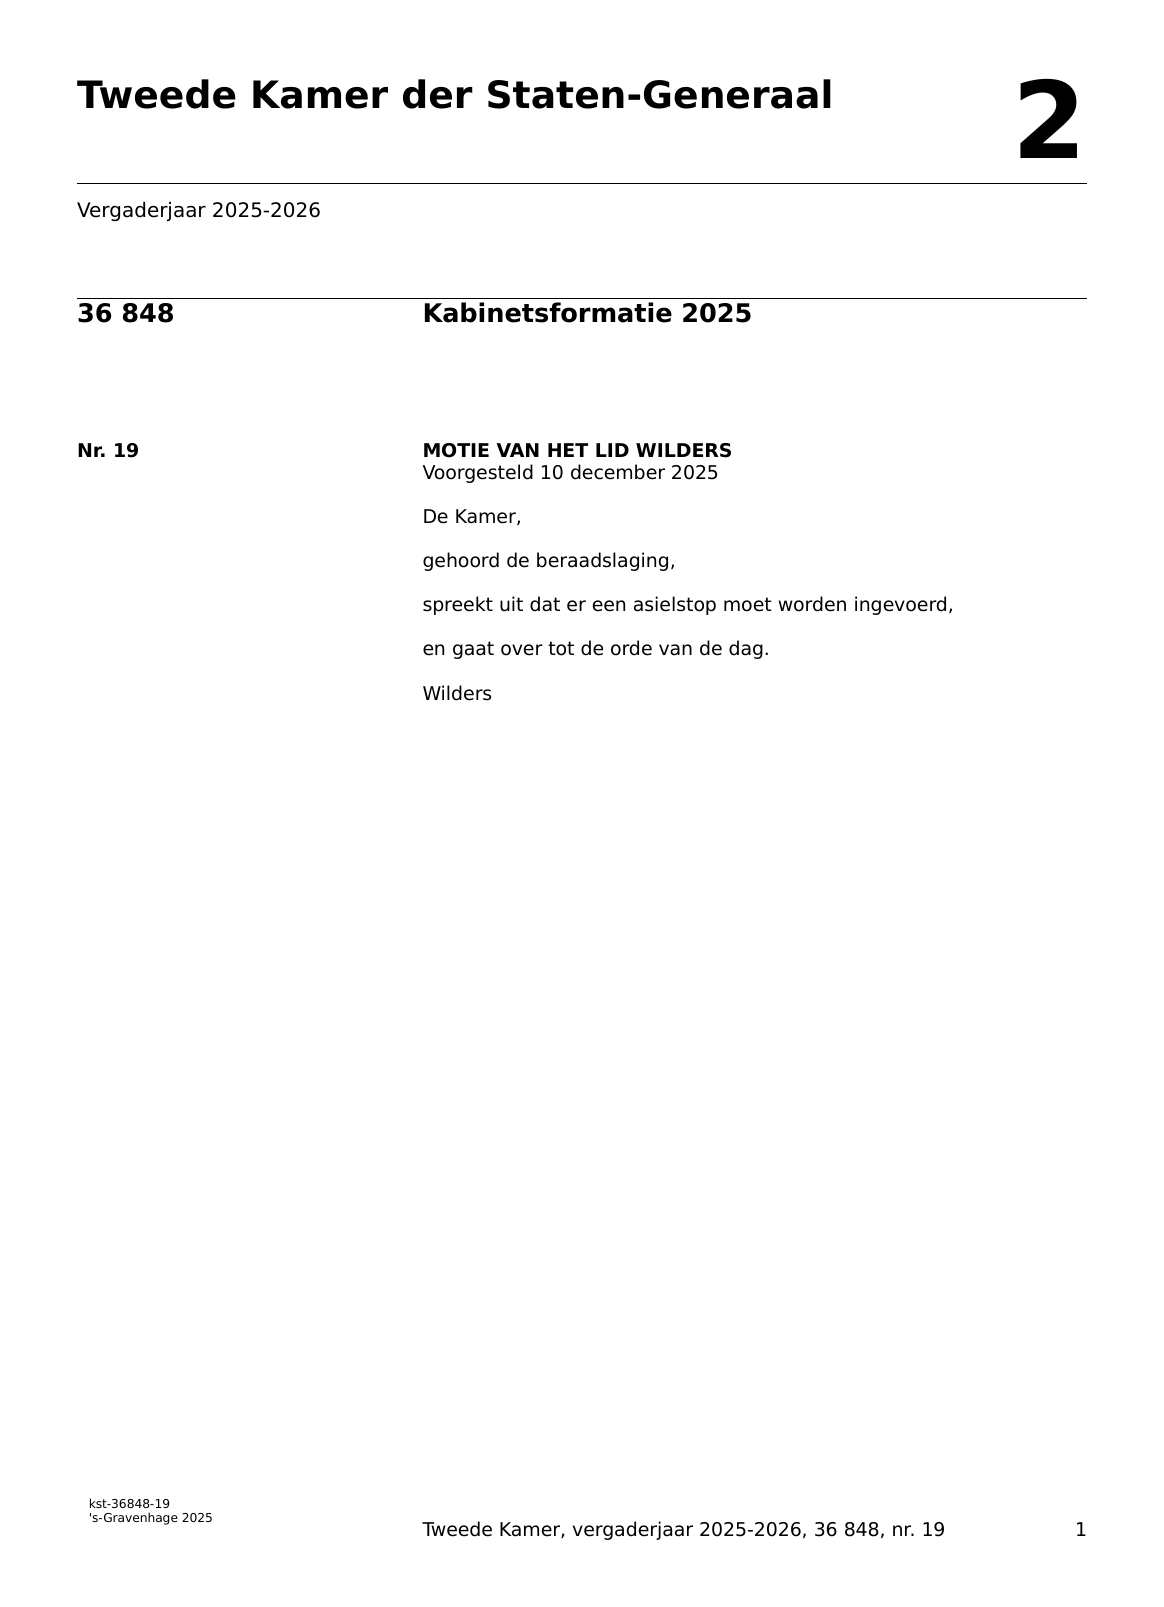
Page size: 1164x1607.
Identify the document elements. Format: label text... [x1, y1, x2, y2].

table_header 2 [886, 59, 1087, 183]
text gehoord de beraadslaging, [422, 550, 1087, 572]
text De Kamer, [422, 506, 1087, 528]
text Wilders [422, 682, 1087, 704]
table_header Tweede Kamer der Staten-Generaal [77, 59, 886, 183]
subtitle 36 848 Kabinetsformatie 2025 [77, 299, 1087, 329]
text spreekt uit dat er een asielstop moet worden ingevoerd, [422, 594, 1087, 616]
subtitle Nr. 19 MOTIE VAN HET LID WILDERS [77, 440, 1087, 462]
text 's-Gravenhage 2025 [88, 1511, 323, 1525]
text en gaat over tot de orde van de dag. [422, 638, 1087, 660]
text Voorgesteld 10 december 2025 [422, 462, 1087, 484]
text kst-36848-19 [88, 1497, 323, 1511]
table_cell Vergaderjaar 2025-2026 [77, 184, 1087, 298]
